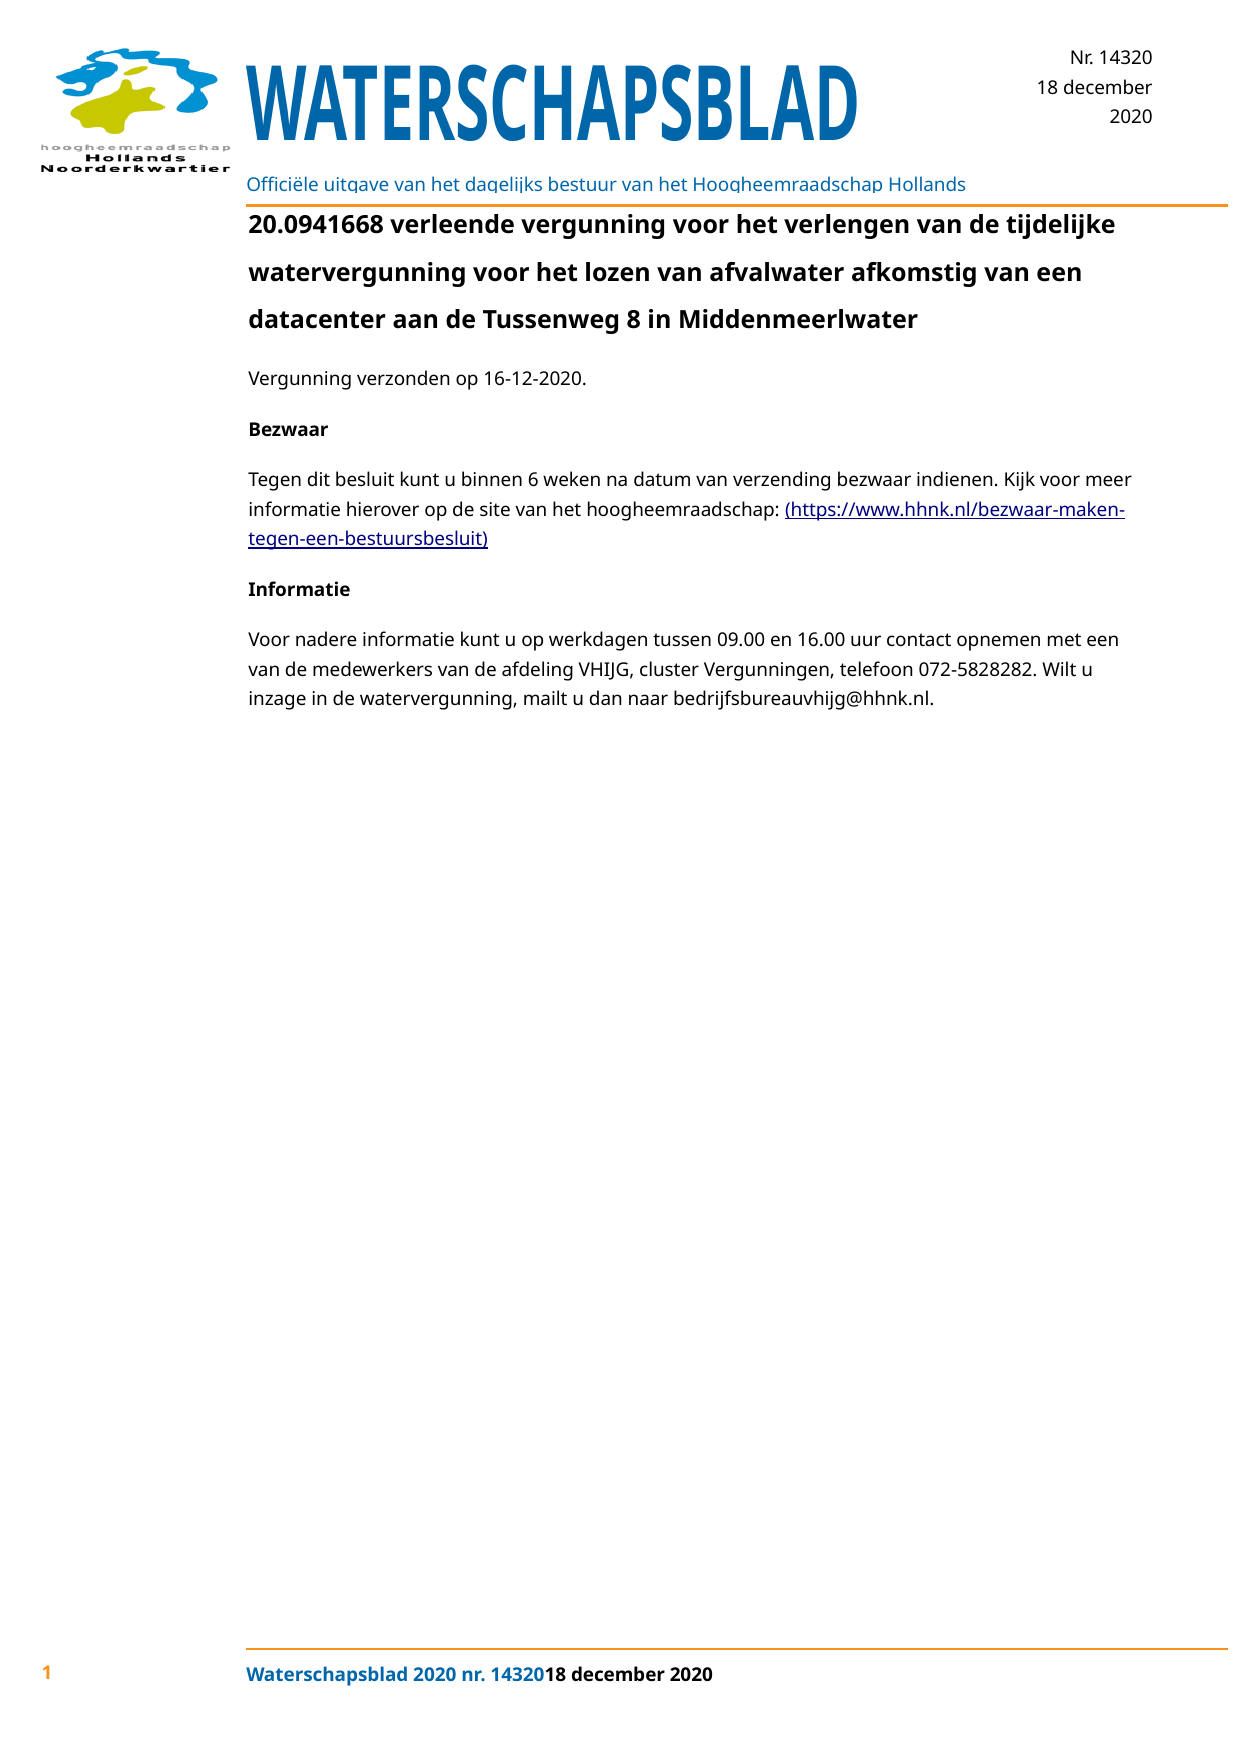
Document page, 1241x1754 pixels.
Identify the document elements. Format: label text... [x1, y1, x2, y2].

text Voor nadere informatie kunt u op werkdagen tussen 09.00 en 16.00 uur contact opnemen met een van de medewerkers van de afdeling VHIJG, cluster Vergunningen, telefoon 072-5828282. Wilt u inzage in de watervergunning, mailt u dan naar bedrijfsbureauvhijg@hhnk.nl. [248, 626, 1152, 711]
text Bezwaar [248, 416, 1152, 442]
text Tegen dit besluit kunt u binnen 6 weken na datum van verzending bezwaar indienen. Kijk voor meer informatie hierover op de site van het hoogheemraadschap: (https://www.hhnk.nl/bezwaar-maken-tegen-een-bestuursbesluit) [248, 466, 1152, 551]
text 20.0941668 verleende vergunning voor het verlengen van de tijdelijke watervergunning voor het lozen van afvalwater afkomstig van een datacenter aan de Tussenweg 8 in Middenmeerlwater [248, 207, 1152, 336]
picture [41, 47, 231, 172]
text Informatie [248, 576, 1152, 602]
text Vergunning verzonden op 16-12-2020. [248, 366, 1152, 391]
